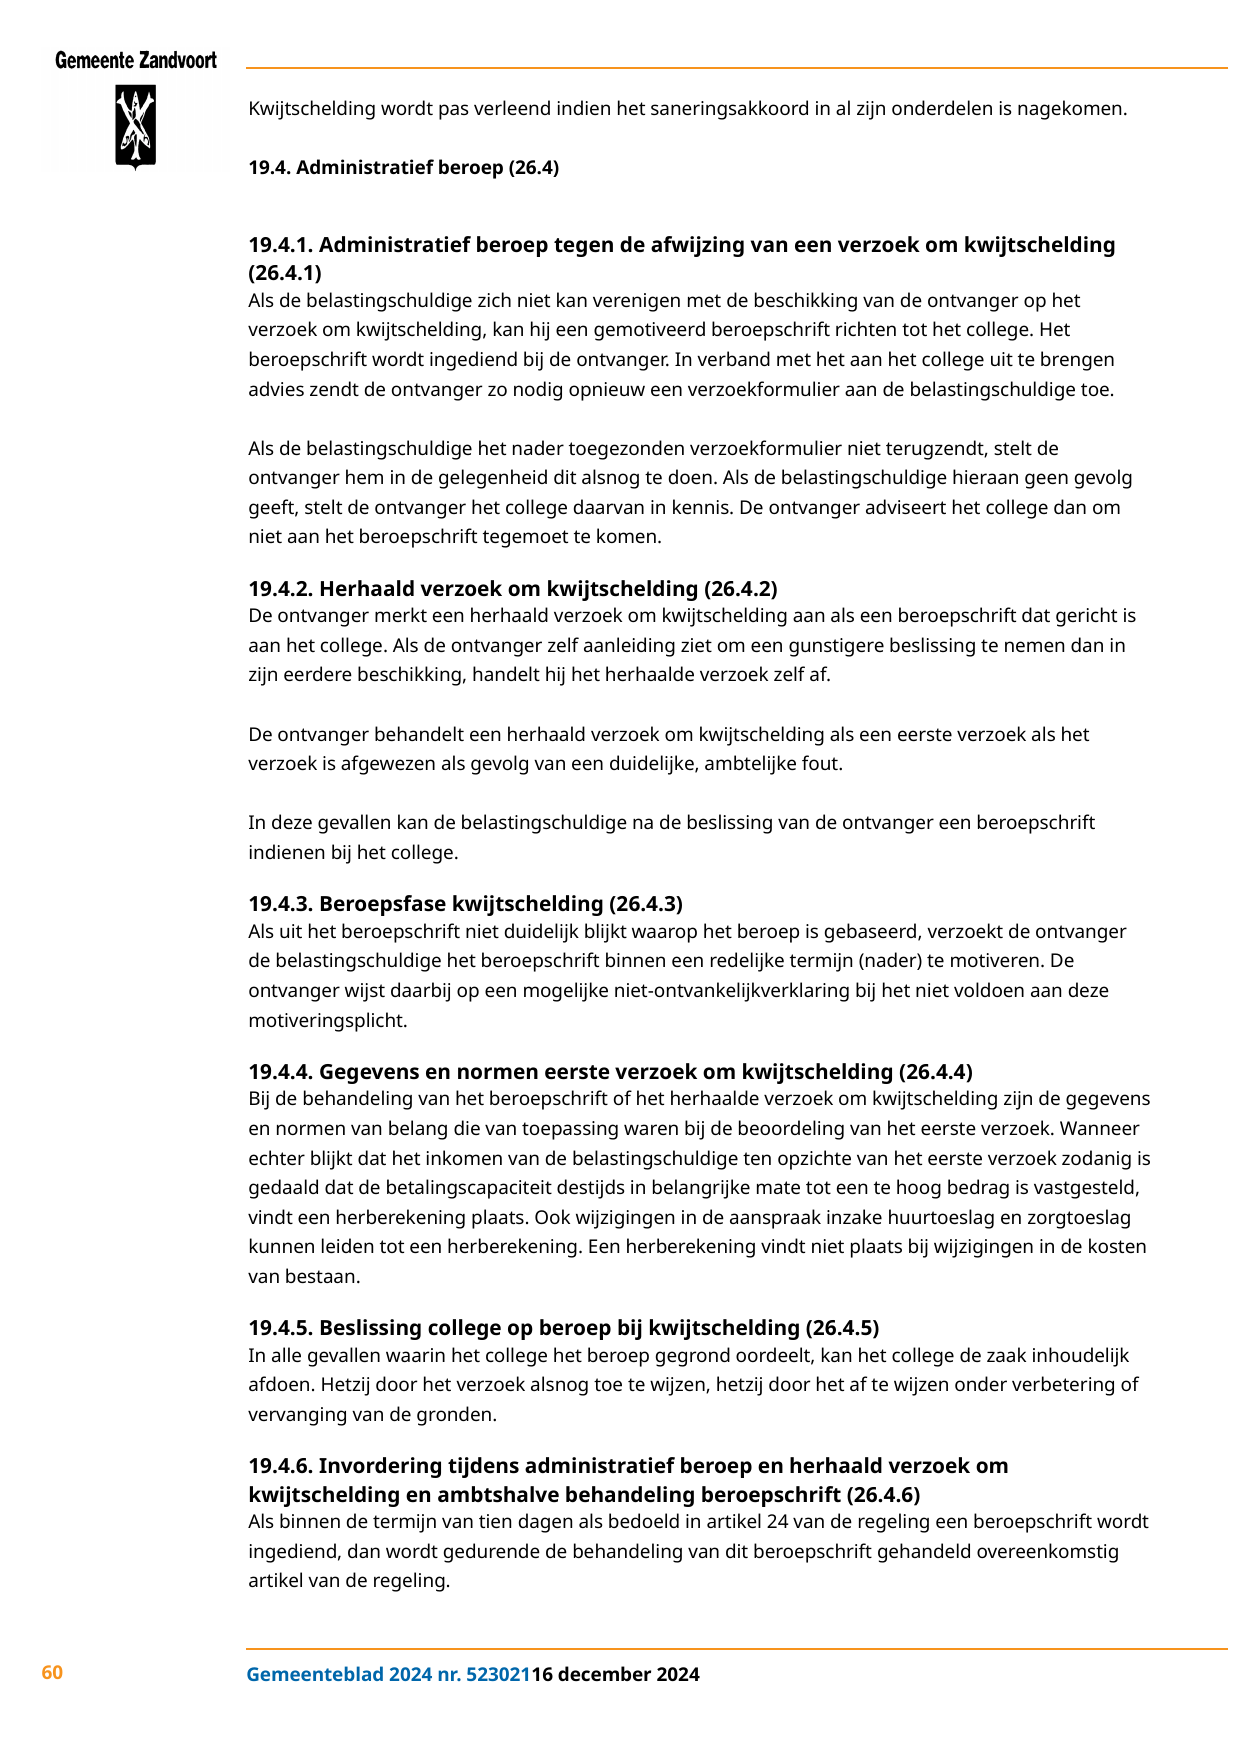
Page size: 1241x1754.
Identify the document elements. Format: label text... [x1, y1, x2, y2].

text 19.4.3. Beroepsfase kwijtschelding (26.4.3) [248, 889, 1152, 918]
text De ontvanger merkt een herhaald verzoek om kwijtschelding aan als een beroepschrift dat gericht is aan het college. Als de ontvanger zelf aanleiding ziet om een gunstigere beslissing te nemen dan in zijn eerdere beschikking, handelt hij het herhaalde verzoek zelf af. [248, 602, 1152, 687]
text 19.4.4. Gegevens en normen eerste verzoek om kwijtschelding (26.4.4) [248, 1057, 1152, 1086]
text In alle gevallen waarin het college het beroep gegrond oordeelt, kan het college de zaak inhoudelijk afdoen. Hetzij door het verzoek alsnog toe te wijzen, hetzij door het af te wijzen onder verbetering of vervanging van de gronden. [248, 1342, 1152, 1427]
text Als de belastingschuldige zich niet kan verenigen met de beschikking van de ontvanger op het verzoek om kwijtschelding, kan hij een gemotiveerd beroepschrift richten tot het college. Het beroepschrift wordt ingediend bij de ontvanger. In verband met het aan het college uit te brengen advies zendt de ontvanger zo nodig opnieuw een verzoekformulier aan de belastingschuldige toe. [248, 287, 1152, 401]
text Bij de behandeling van het beroepschrift of het herhaalde verzoek om kwijtschelding zijn de gegevens en normen van belang die van toepassing waren bij de beoordeling van het eerste verzoek. Wanneer echter blijkt dat het inkomen van de belastingschuldige ten opzichte van het eerste verzoek zodanig is gedaald dat de betalingscapaciteit destijds in belangrijke mate tot een te hoog bedrag is vastgesteld, vindt een herberekening plaats. Ook wijzigingen in de aanspraak inzake huurtoeslag en zorgtoeslag kunnen leiden tot een herberekening. Een herberekening vindt niet plaats bij wijzigingen in de kosten van bestaan. [248, 1086, 1152, 1289]
text Als uit het beroepschrift niet duidelijk blijkt waarop het beroep is gebaseerd, verzoekt de ontvanger de belastingschuldige het beroepschrift binnen een redelijke termijn (nader) te motiveren. De ontvanger wijst daarbij op een mogelijke niet-ontvankelijkverklaring bij het niet voldoen aan deze motiveringsplicht. [248, 918, 1152, 1032]
text 19.4.2. Herhaald verzoek om kwijtschelding (26.4.2) [248, 574, 1152, 602]
text 19.4. Administratief beroep (26.4) [248, 154, 1152, 180]
text Kwijtschelding wordt pas verleend indien het saneringsakkoord in al zijn onderdelen is nagekomen. [248, 95, 1152, 121]
text 19.4.5. Beslissing college op beroep bij kwijtschelding (26.4.5) [248, 1313, 1152, 1342]
text In deze gevallen kan de belastingschuldige na de beslissing van de ontvanger een beroepschrift indienen bij het college. [248, 809, 1152, 865]
text 19.4.1. Administratief beroep tegen de afwijzing van een verzoek om kwijtschelding (26.4.1) [248, 230, 1152, 287]
text 19.4.6. Invordering tijdens administratief beroep en herhaald verzoek om kwijtschelding en ambtshalve behandeling beroepschrift (26.4.6) [248, 1452, 1152, 1508]
text Als de belastingschuldige het nader toegezonden verzoekformulier niet terugzendt, stelt de ontvanger hem in de gelegenheid dit alsnog te doen. Als de belastingschuldige hieraan geen gevolg geeft, stelt de ontvanger het college daarvan in kennis. De ontvanger adviseert het college dan om niet aan het beroepschrift tegemoet te komen. [248, 435, 1152, 549]
picture [41, 47, 231, 172]
text Als binnen de termijn van tien dagen als bedoeld in artikel 24 van de regeling een beroepschrift wordt ingediend, dan wordt gedurende de behandeling van dit beroepschrift gehandeld overeenkomstig artikel van de regeling. [248, 1508, 1152, 1593]
text De ontvanger behandelt een herhaald verzoek om kwijtschelding als een eerste verzoek als het verzoek is afgewezen als gevolg van een duidelijke, ambtelijke fout. [248, 721, 1152, 776]
